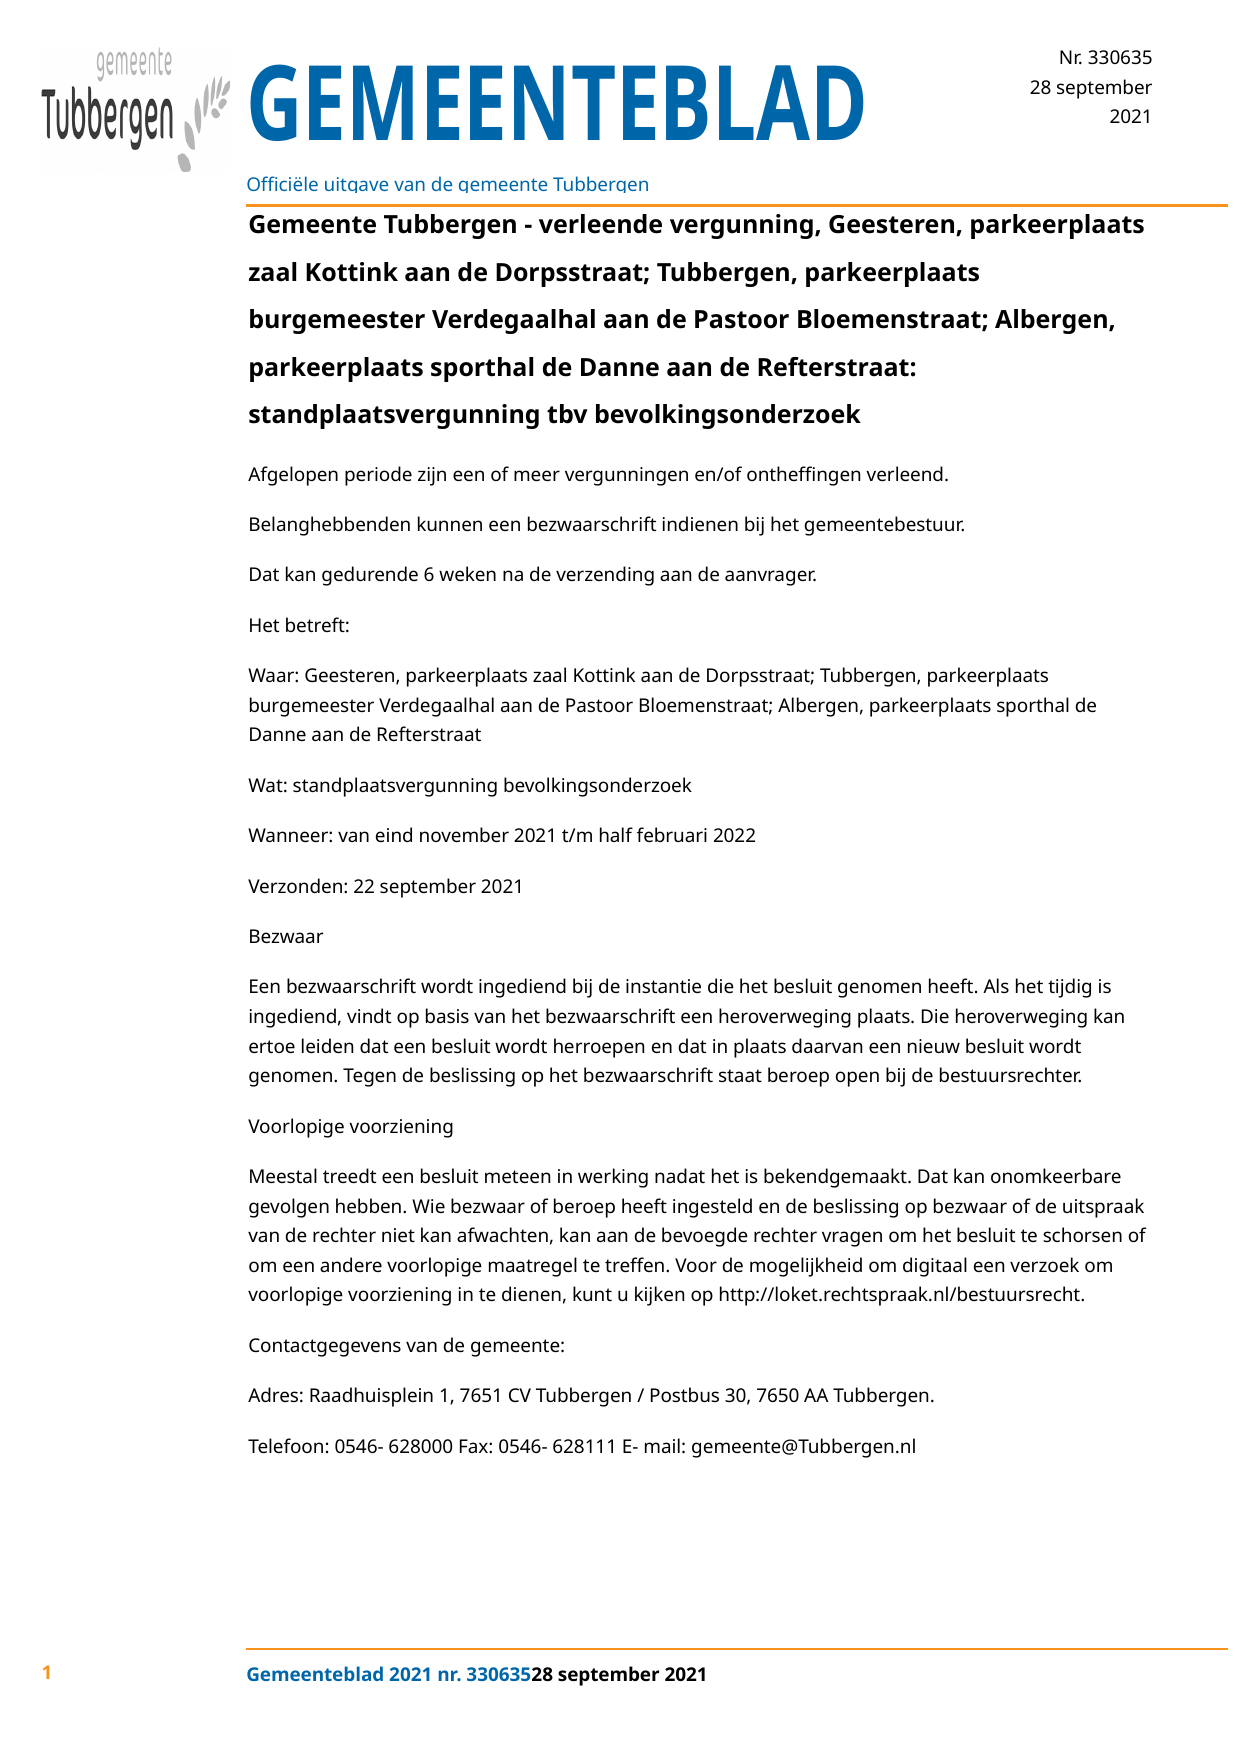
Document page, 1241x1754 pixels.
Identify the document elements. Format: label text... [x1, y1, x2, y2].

text Telefoon: 0546- 628000 Fax: 0546- 628111 E- mail: gemeente@Tubbergen.nl [248, 1433, 1152, 1458]
text Een bezwaarschrift wordt ingediend bij de instantie die het besluit genomen heeft. Als het tijdig is ingediend, vindt op basis van het bezwaarschrift een heroverweging plaats. Die heroverweging kan ertoe leiden dat een besluit wordt herroepen en dat in plaats daarvan een nieuw besluit wordt genomen. Tegen de beslissing op het bezwaarschrift staat beroep open bij de bestuursrechter. [248, 974, 1152, 1088]
text Wanneer: van eind november 2021 t/m half februari 2022 [248, 822, 1152, 848]
text Waar: Geesteren, parkeerplaats zaal Kottink aan de Dorpsstraat; Tubbergen, parkeerplaats burgemeester Verdegaalhal aan de Pastoor Bloemenstraat; Albergen, parkeerplaats sporthal de Danne aan de Refterstraat [248, 662, 1152, 747]
picture [41, 47, 231, 172]
text Gemeente Tubbergen - verleende vergunning, Geesteren, parkeerplaats zaal Kottink aan de Dorpsstraat; Tubbergen, parkeerplaats burgemeester Verdegaalhal aan de Pastoor Bloemenstraat; Albergen, parkeerplaats sporthal de Danne aan de Refterstraat: standplaatsvergunning tbv bevolkingsonderzoek [248, 207, 1152, 431]
text Het betreft: [248, 612, 1152, 638]
text Dat kan gedurende 6 weken na de verzending aan de aanvrager. [248, 562, 1152, 587]
text Voorlopige voorziening [248, 1113, 1152, 1138]
text Bezwaar [248, 923, 1152, 949]
text Contactgegevens van de gemeente: [248, 1332, 1152, 1358]
text Adres: Raadhuisplein 1, 7651 CV Tubbergen / Postbus 30, 7650 AA Tubbergen. [248, 1382, 1152, 1408]
text Afgelopen periode zijn een of meer vergunningen en/of ontheffingen verleend. [248, 461, 1152, 486]
text Wat: standplaatsvergunning bevolkingsonderzoek [248, 772, 1152, 798]
text Meestal treedt een besluit meteen in werking nadat het is bekendgemaakt. Dat kan onomkeerbare gevolgen hebben. Wie bezwaar of beroep heeft ingesteld en de beslissing op bezwaar of de uitspraak van de rechter niet kan afwachten, kan aan de bevoegde rechter vragen om het besluit te schorsen of om een andere voorlopige maatregel te treffen. Voor de mogelijkheid om digitaal een verzoek om voorlopige voorziening in te dienen, kunt u kijken op http://loket.rechtspraak.nl/bestuursrecht. [248, 1163, 1152, 1307]
text Belanghebbenden kunnen een bezwaarschrift indienen bij het gemeentebestuur. [248, 511, 1152, 537]
text Verzonden: 22 september 2021 [248, 873, 1152, 898]
